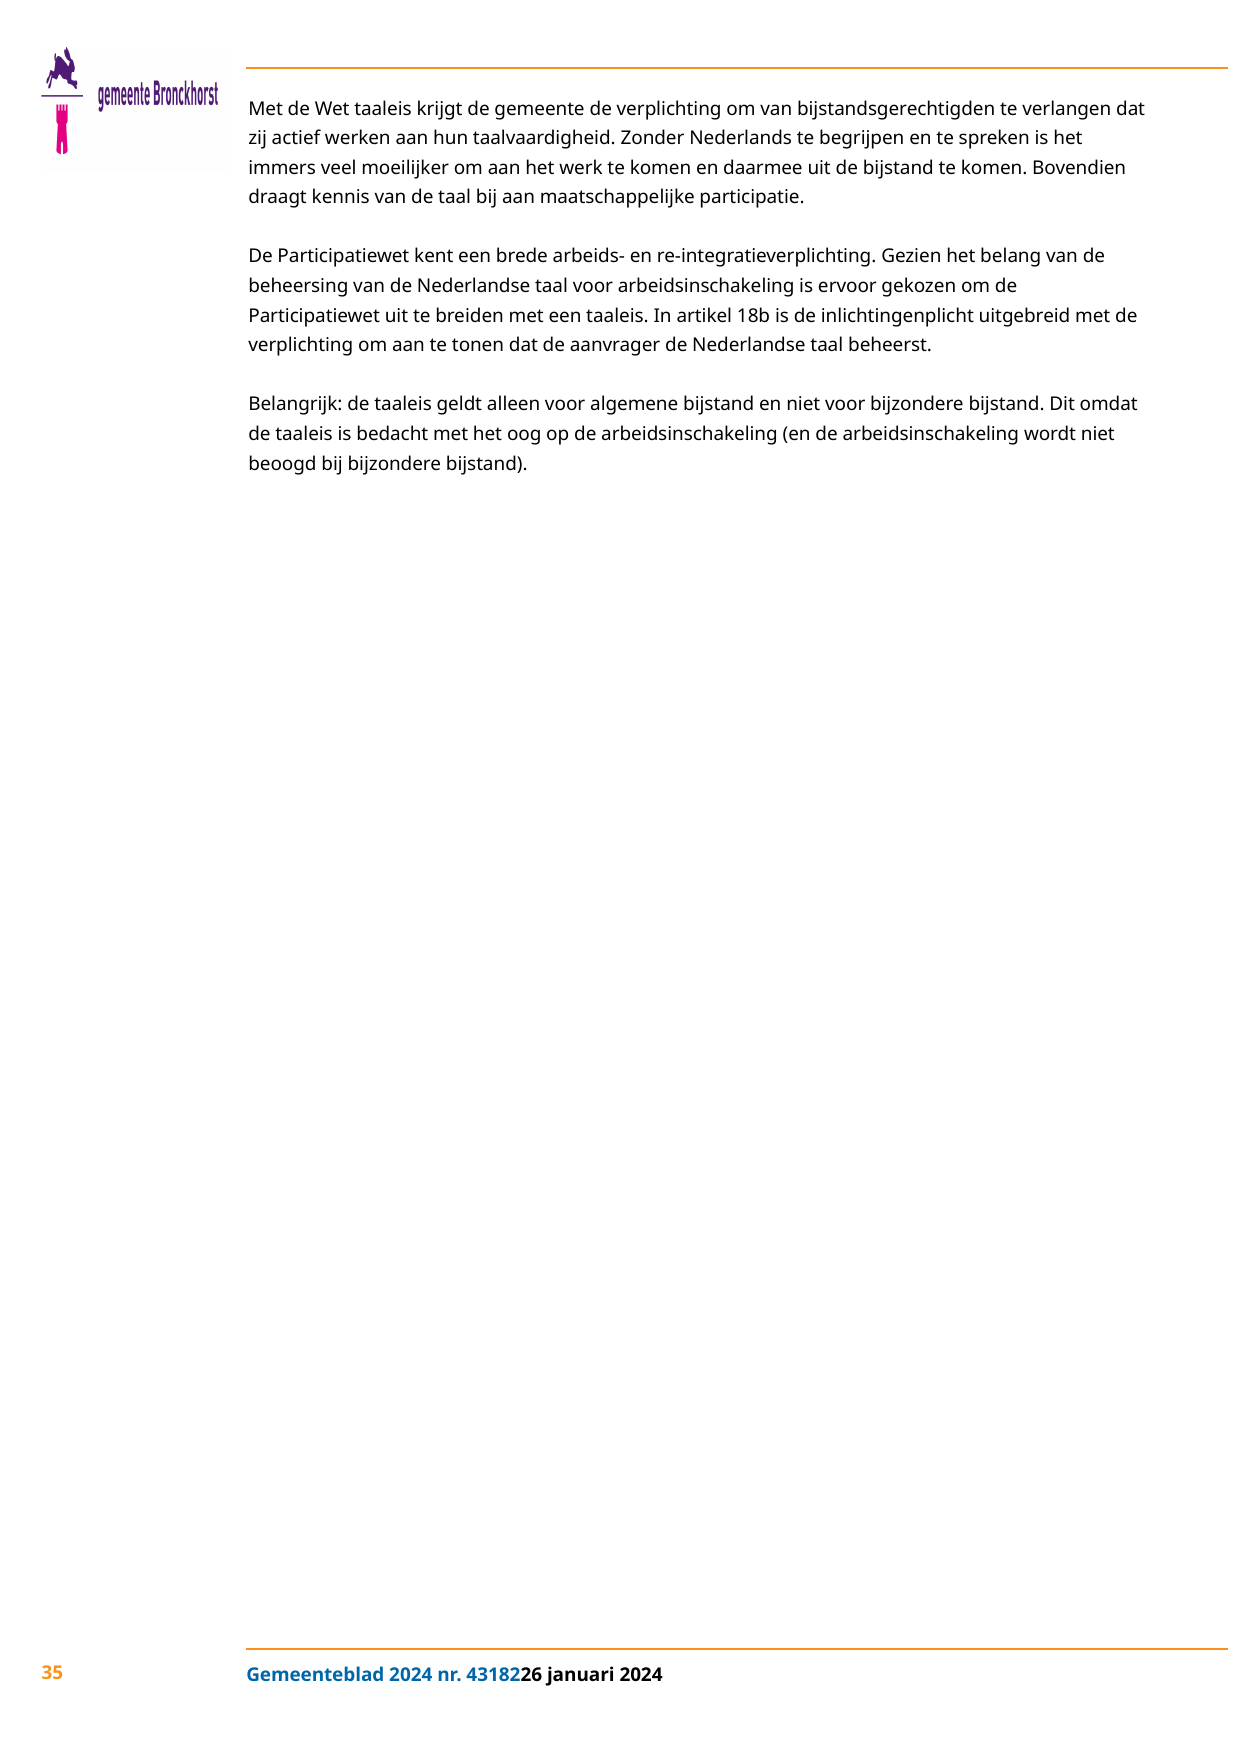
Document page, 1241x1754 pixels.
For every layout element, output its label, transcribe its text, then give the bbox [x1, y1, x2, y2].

text Met de Wet taaleis krijgt de gemeente de verplichting om van bijstandsgerechtigden te verlangen dat zij actief werken aan hun taalvaardigheid. Zonder Nederlands te begrijpen en te spreken is het immers veel moeilijker om aan het werk te komen en daarmee uit de bijstand te komen. Bovendien draagt kennis van de taal bij aan maatschappelijke participatie. [248, 95, 1152, 209]
picture [41, 47, 231, 172]
text De Participatiewet kent een brede arbeids- en re-integratieverplichting. Gezien het belang van de beheersing van de Nederlandse taal voor arbeidsinschakeling is ervoor gekozen om de Participatiewet uit te breiden met een taaleis. In artikel 18b is de inlichtingenplicht uitgebreid met de verplichting om aan te tonen dat de aanvrager de Nederlandse taal beheerst. [248, 243, 1152, 357]
text Belangrijk: de taaleis geldt alleen voor algemene bijstand en niet voor bijzondere bijstand. Dit omdat de taaleis is bedacht met het oog op de arbeidsinschakeling (en de arbeidsinschakeling wordt niet beoogd bij bijzondere bijstand). [248, 391, 1152, 476]
